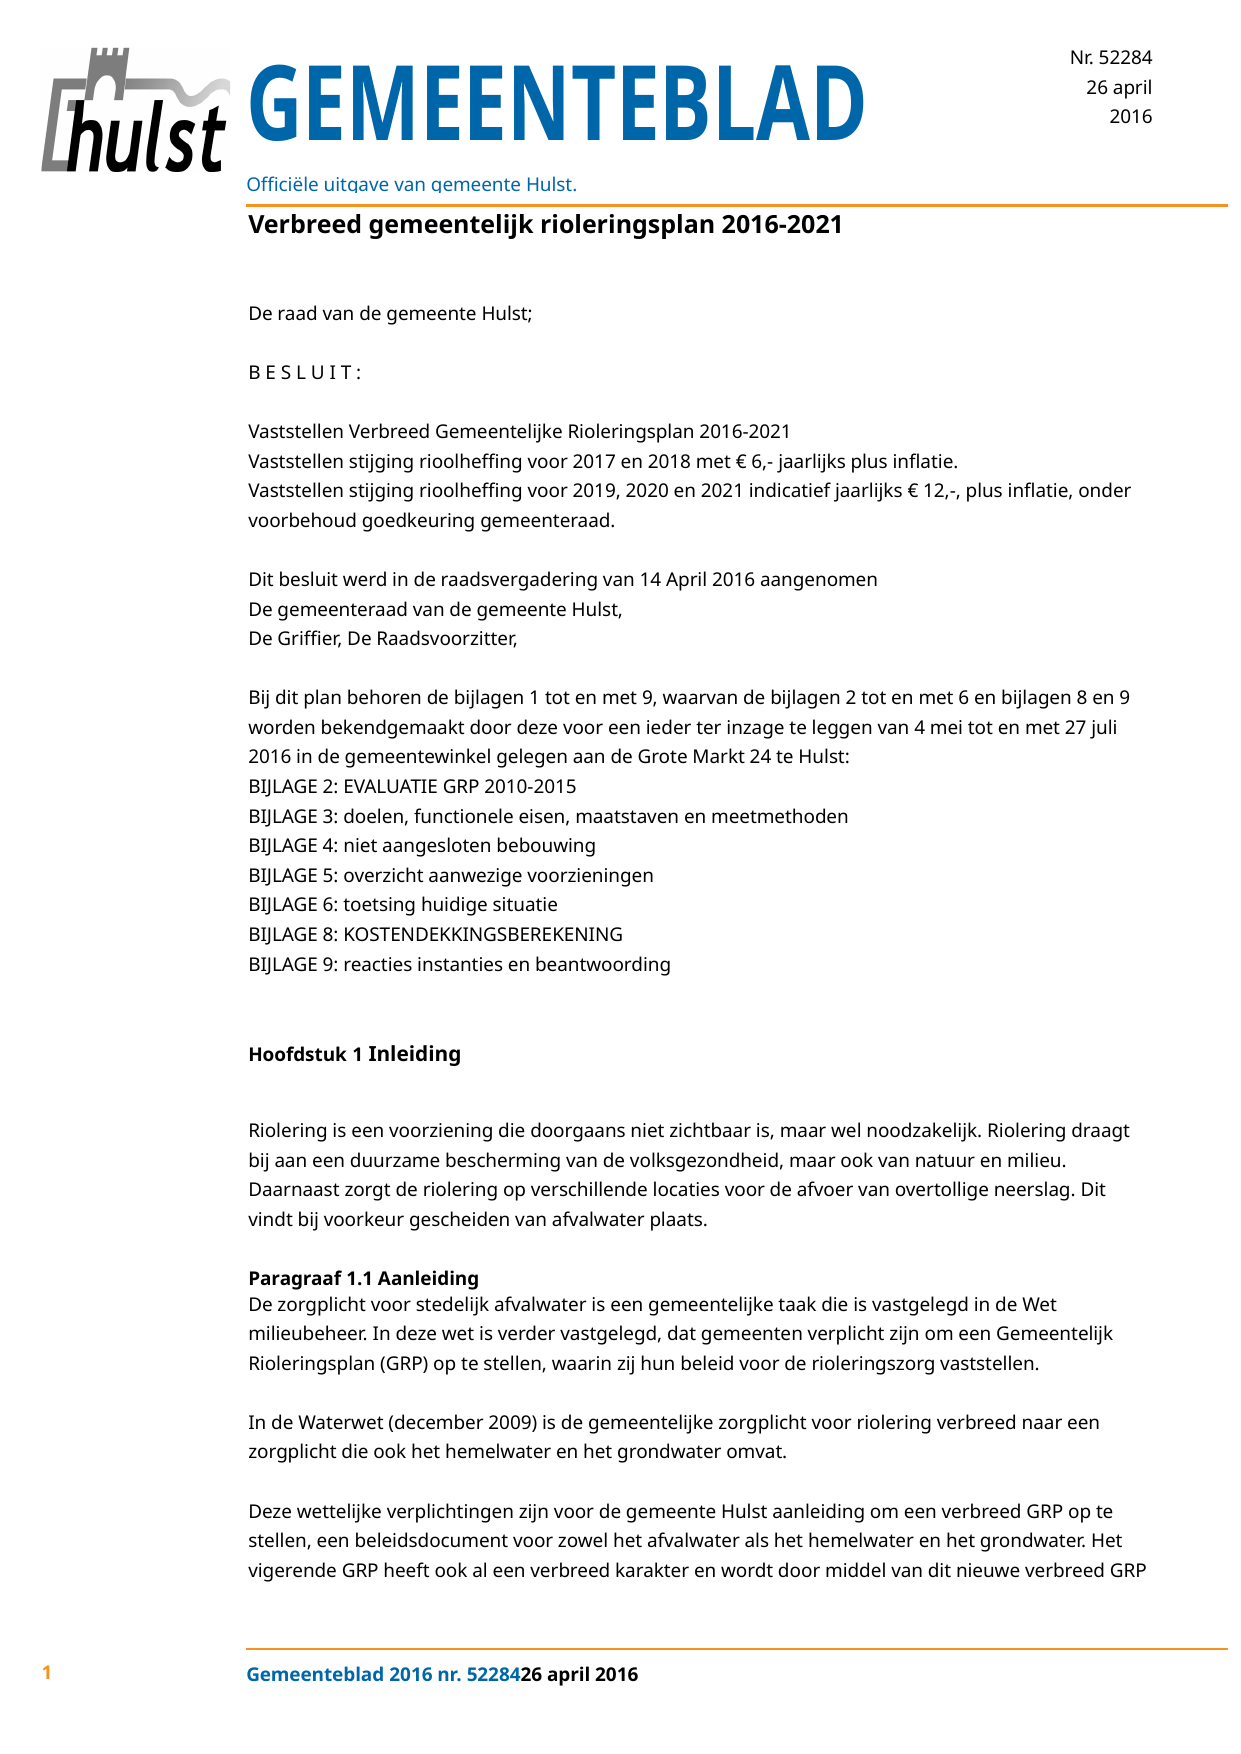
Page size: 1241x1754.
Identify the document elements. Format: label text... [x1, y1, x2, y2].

text BIJLAGE 5: overzicht aanwezige voorzieningen [248, 862, 1152, 888]
text De gemeenteraad van de gemeente Hulst, [248, 596, 1152, 621]
text Riolering is een voorziening die doorgaans niet zichtbaar is, maar wel noodzakelijk. Riolering draagt bij aan een duurzame bescherming van de volksgezondheid, maar ook van natuur en milieu. Daarnaast zorgt de riolering op verschillende locaties voor de afvoer van overtollige neerslag. Dit vindt bij voorkeur gescheiden van afvalwater plaats. [248, 1117, 1152, 1232]
text Dit besluit werd in de raadsvergadering van 14 April 2016 aangenomen [248, 566, 1152, 592]
text B E S L U I T : [248, 359, 1152, 385]
text Vaststellen stijging rioolheffing voor 2017 en 2018 met € 6,- jaarlijks plus inflatie. [248, 448, 1152, 473]
text Bij dit plan behoren de bijlagen 1 tot en met 9, waarvan de bijlagen 2 tot en met 6 en bijlagen 8 en 9 worden bekendgemaakt door deze voor een ieder ter inzage te leggen van 4 mei tot en met 27 juli 2016 in de gemeentewinkel gelegen aan de Grote Markt 24 te Hulst: [248, 684, 1152, 769]
text Vaststellen stijging rioolheffing voor 2019, 2020 en 2021 indicatief jaarlijks € 12,-, plus inflatie, onder voorbehoud goedkeuring gemeenteraad. [248, 477, 1152, 533]
text BIJLAGE 9: reacties instanties en beantwoording [248, 951, 1152, 976]
text BIJLAGE 6: toetsing huidige situatie [248, 892, 1152, 917]
picture [41, 47, 231, 172]
text Hoofdstuk 1 Inleiding [248, 1039, 1152, 1068]
text BIJLAGE 3: doelen, functionele eisen, maatstaven en meetmethoden [248, 803, 1152, 828]
text De Griffier, De Raadsvoorzitter, [248, 625, 1152, 651]
text BIJLAGE 8: KOSTENDEKKINGSBEREKENING [248, 921, 1152, 947]
text Paragraaf 1.1 Aanleiding [248, 1265, 1152, 1291]
text Vaststellen Verbreed Gemeentelijke Rioleringsplan 2016-2021 [248, 418, 1152, 444]
text De raad van de gemeente Hulst; [248, 300, 1152, 326]
text Verbreed gemeentelijk rioleringsplan 2016-2021 [248, 207, 1152, 241]
text BIJLAGE 2: EVALUATIE GRP 2010-2015 [248, 773, 1152, 799]
text In de Waterwet (december 2009) is de gemeentelijke zorgplicht voor riolering verbreed naar een zorgplicht die ook het hemelwater en het grondwater omvat. [248, 1409, 1152, 1464]
text Deze wettelijke verplichtingen zijn voor de gemeente Hulst aanleiding om een verbreed GRP op te stellen, een beleidsdocument voor zowel het afvalwater als het hemelwater en het grondwater. Het vigerende GRP heeft ook al een verbreed karakter en wordt door middel van dit nieuwe verbreed GRP [248, 1498, 1152, 1583]
text De zorgplicht voor stedelijk afvalwater is een gemeentelijke taak die is vastgelegd in de Wet milieubeheer. In deze wet is verder vastgelegd, dat gemeenten verplicht zijn om een Gemeentelijk Rioleringsplan (GRP) op te stellen, waarin zij hun beleid voor de rioleringszorg vaststellen. [248, 1291, 1152, 1376]
text BIJLAGE 4: niet aangesloten bebouwing [248, 832, 1152, 858]
